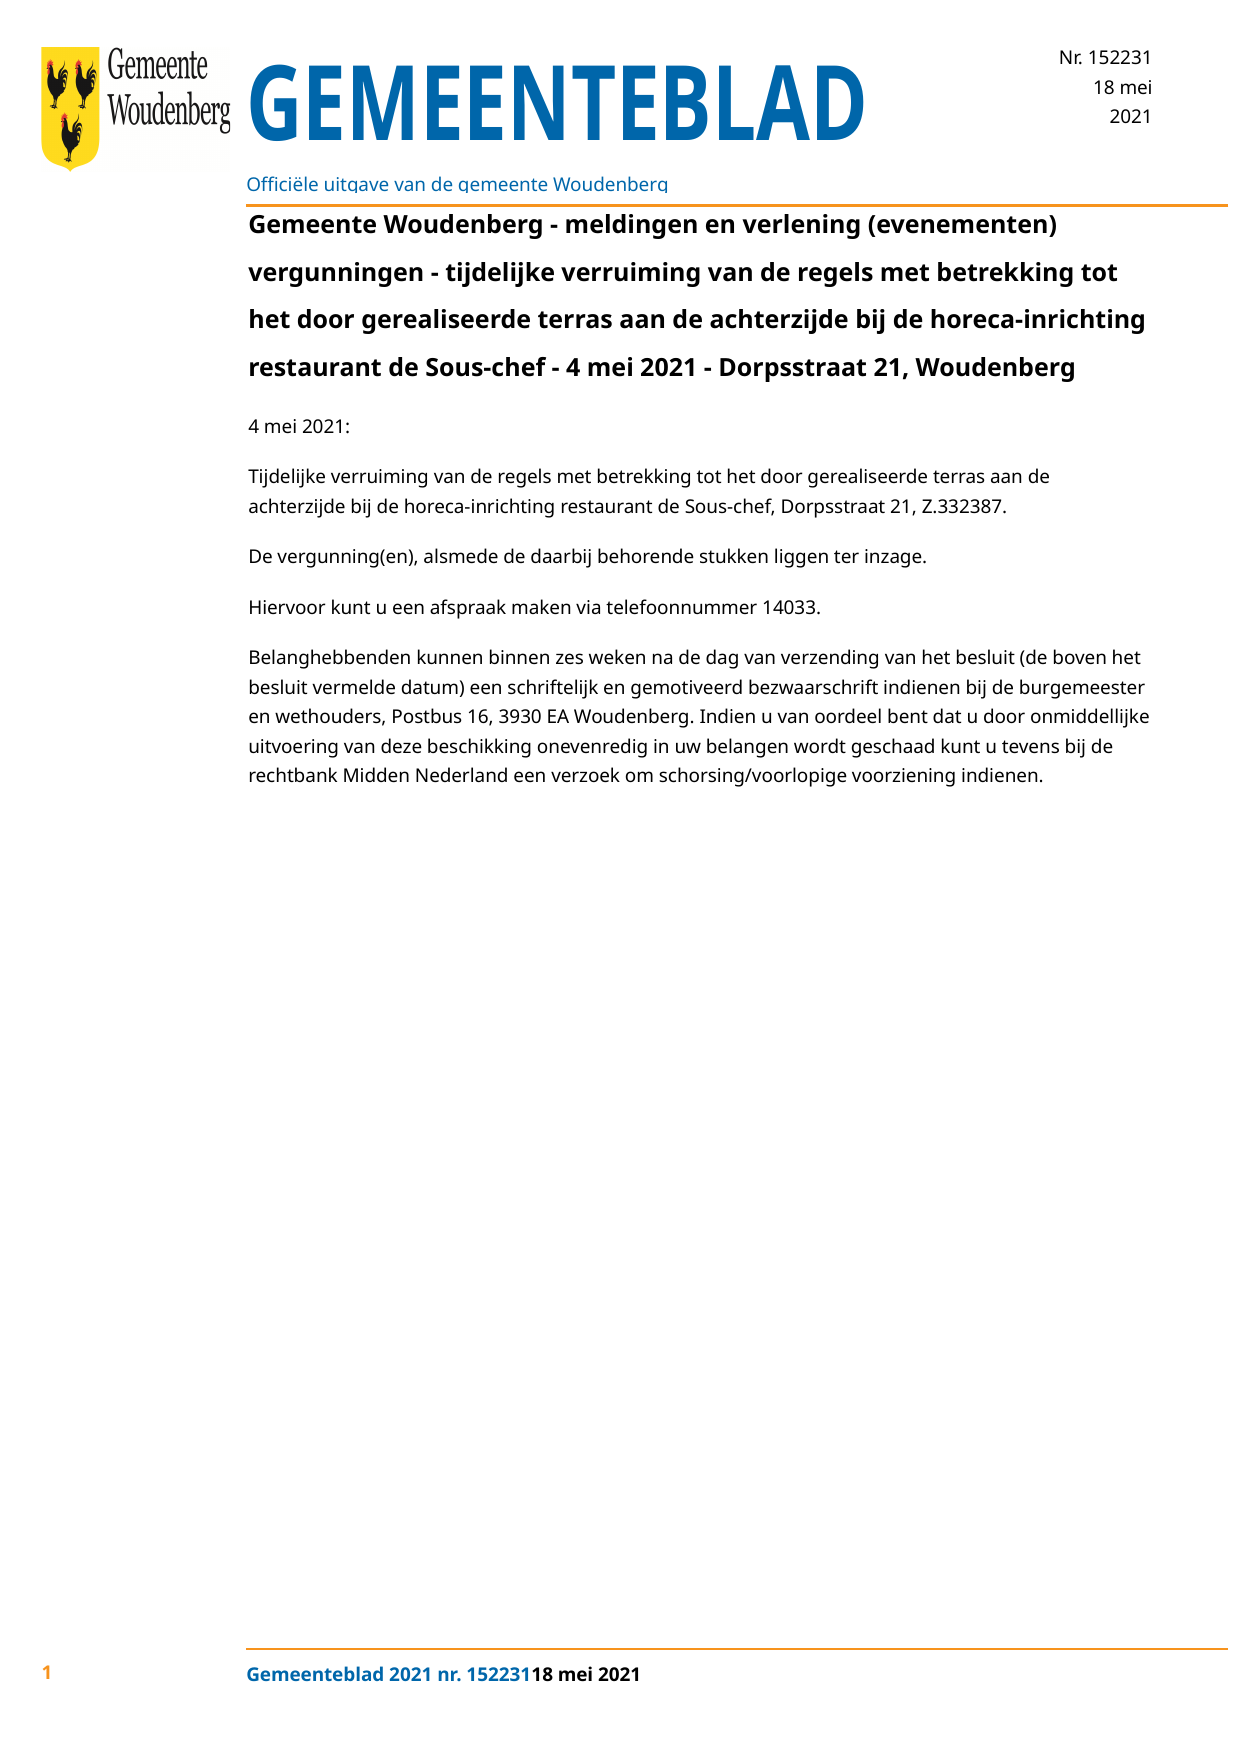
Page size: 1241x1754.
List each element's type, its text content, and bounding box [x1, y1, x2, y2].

text Gemeente Woudenberg - meldingen en verlening (evenementen) vergunningen - tijdelijke verruiming van de regels met betrekking tot het door gerealiseerde terras aan de achterzijde bij de horeca-inrichting restaurant de Sous-chef - 4 mei 2021 - Dorpsstraat 21, Woudenberg [248, 207, 1152, 384]
text 4 mei 2021: [248, 413, 1152, 439]
text Tijdelijke verruiming van de regels met betrekking tot het door gerealiseerde terras aan de achterzijde bij de horeca-inrichting restaurant de Sous-chef, Dorpsstraat 21, Z.332387. [248, 463, 1152, 519]
text De vergunning(en), alsmede de daarbij behorende stukken liggen ter inzage. [248, 543, 1152, 569]
text Belanghebbenden kunnen binnen zes weken na de dag van verzending van het besluit (de boven het besluit vermelde datum) een schriftelijk en gemotiveerd bezwaarschrift indienen bij de burgemeester en wethouders, Postbus 16, 3930 EA Woudenberg. Indien u van oordeel bent dat u door onmiddellijke uitvoering van deze beschikking onevenredig in uw belangen wordt geschaad kunt u tevens bij de rechtbank Midden Nederland een verzoek om schorsing/voorlopige voorziening indienen. [248, 644, 1152, 788]
text Hiervoor kunt u een afspraak maken via telefoonnummer 14033. [248, 594, 1152, 620]
picture [41, 47, 231, 172]
